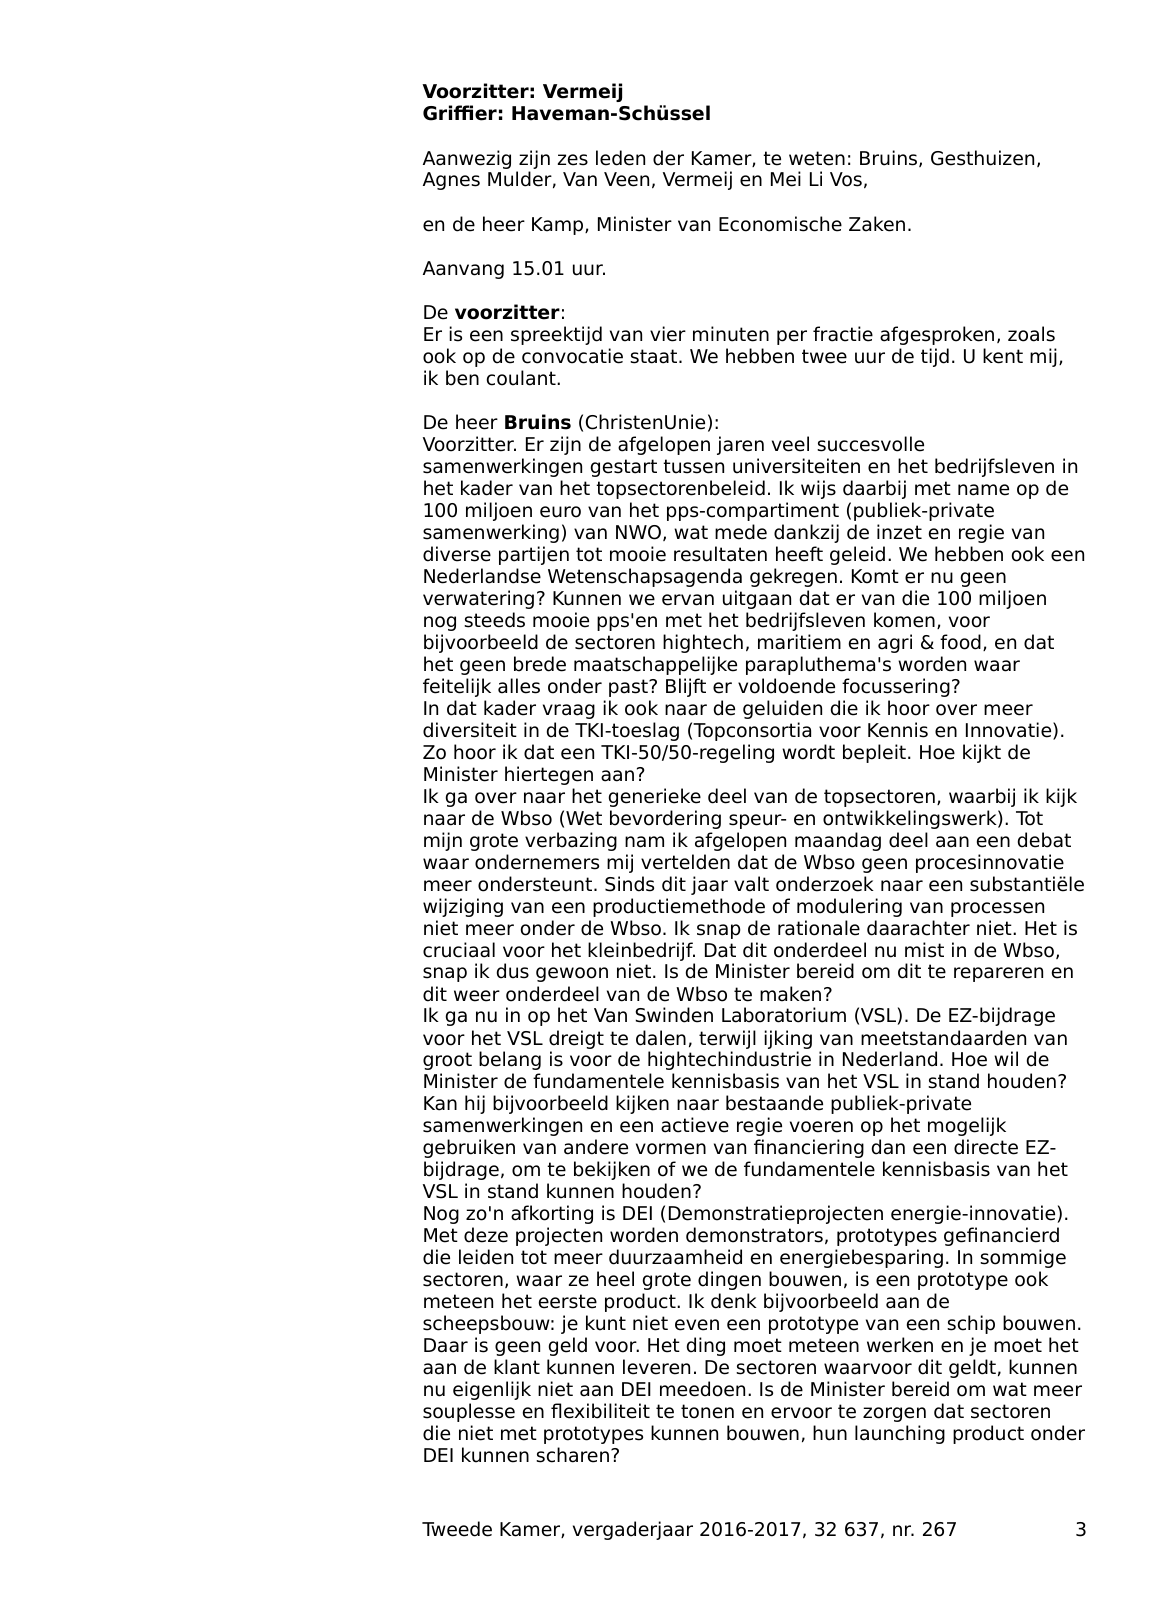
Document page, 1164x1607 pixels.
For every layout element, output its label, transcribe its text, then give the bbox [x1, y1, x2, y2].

text Voorzitter: Vermeij [422, 81, 1087, 103]
text en de heer Kamp, Minister van Economische Zaken. [422, 213, 1087, 236]
text De heer Bruins (ChristenUnie): [422, 412, 1087, 434]
text Voorzitter. Er zijn de afgelopen jaren veel succesvolle samenwerkingen gestart tussen universiteiten en het bedrijfsleven in het kader van het topsectorenbeleid. Ik wijs daarbij met name op de 100 miljoen euro van het pps-compartiment (publiek-private samenwerking) van NWO, wat mede dankzij de inzet en regie van diverse partijen tot mooie resultaten heeft geleid. We hebben ook een Nederlandse Wetenschapsagenda gekregen. Komt er nu geen verwatering? Kunnen we ervan uitgaan dat er van die 100 miljoen nog steeds mooie pps'en met het bedrijfsleven komen, voor bijvoorbeeld de sectoren hightech, maritiem en agri & food, en dat het geen brede maatschappelijke parapluthema's worden waar feitelijk alles onder past? Blijft er voldoende focussering? [422, 434, 1087, 698]
text Ik ga over naar het generieke deel van de topsectoren, waarbij ik kijk naar de Wbso (Wet bevordering speur- en ontwikkelingswerk). Tot mijn grote verbazing nam ik afgelopen maandag deel aan een debat waar ondernemers mij vertelden dat de Wbso geen procesinnovatie meer ondersteunt. Sinds dit jaar valt onderzoek naar een substantiële wijziging van een productiemethode of modulering van processen niet meer onder de Wbso. Ik snap de rationale daarachter niet. Het is cruciaal voor het kleinbedrijf. Dat dit onderdeel nu mist in de Wbso, snap ik dus gewoon niet. Is de Minister bereid om dit te repareren en dit weer onderdeel van de Wbso te maken? [422, 786, 1087, 1005]
text Aanvang 15.01 uur. [422, 258, 1087, 280]
text Nog zo'n afkorting is DEI (Demonstratieprojecten energie-innovatie). Met deze projecten worden demonstrators, prototypes gefinancierd die leiden tot meer duurzaamheid en energiebesparing. In sommige sectoren, waar ze heel grote dingen bouwen, is een prototype ook meteen het eerste product. Ik denk bijvoorbeeld aan de scheepsbouw: je kunt niet even een prototype van een schip bouwen. Daar is geen geld voor. Het ding moet meteen werken en je moet het aan de klant kunnen leveren. De sectoren waarvoor dit geldt, kunnen nu eigenlijk niet aan DEI meedoen. Is de Minister bereid om wat meer souplesse en flexibiliteit te tonen en ervoor te zorgen dat sectoren die niet met prototypes kunnen bouwen, hun launching product onder DEI kunnen scharen? [422, 1203, 1087, 1467]
text Ik ga nu in op het Van Swinden Laboratorium (VSL). De EZ-bijdrage voor het VSL dreigt te dalen, terwijl ijking van meetstandaarden van groot belang is voor de hightechindustrie in Nederland. Hoe wil de Minister de fundamentele kennisbasis van het VSL in stand houden? Kan hij bijvoorbeeld kijken naar bestaande publiek-private samenwerkingen en een actieve regie voeren op het mogelijk gebruiken van andere vormen van financiering dan een directe EZ-bijdrage, om te bekijken of we de fundamentele kennisbasis van het VSL in stand kunnen houden? [422, 1005, 1087, 1203]
text Er is een spreektijd van vier minuten per fractie afgesproken, zoals ook op de convocatie staat. We hebben twee uur de tijd. U kent mij, ik ben coulant. [422, 324, 1087, 390]
text In dat kader vraag ik ook naar de geluiden die ik hoor over meer diversiteit in de TKI-toeslag (Topconsortia voor Kennis en Innovatie). Zo hoor ik dat een TKI-50/50-regeling wordt bepleit. Hoe kijkt de Minister hiertegen aan? [422, 698, 1087, 786]
text Griffier: Haveman-Schüssel [422, 103, 1087, 125]
text De voorzitter: [422, 302, 1087, 324]
text Aanwezig zijn zes leden der Kamer, te weten: Bruins, Gesthuizen, Agnes Mulder, Van Veen, Vermeij en Mei Li Vos, [422, 147, 1087, 191]
